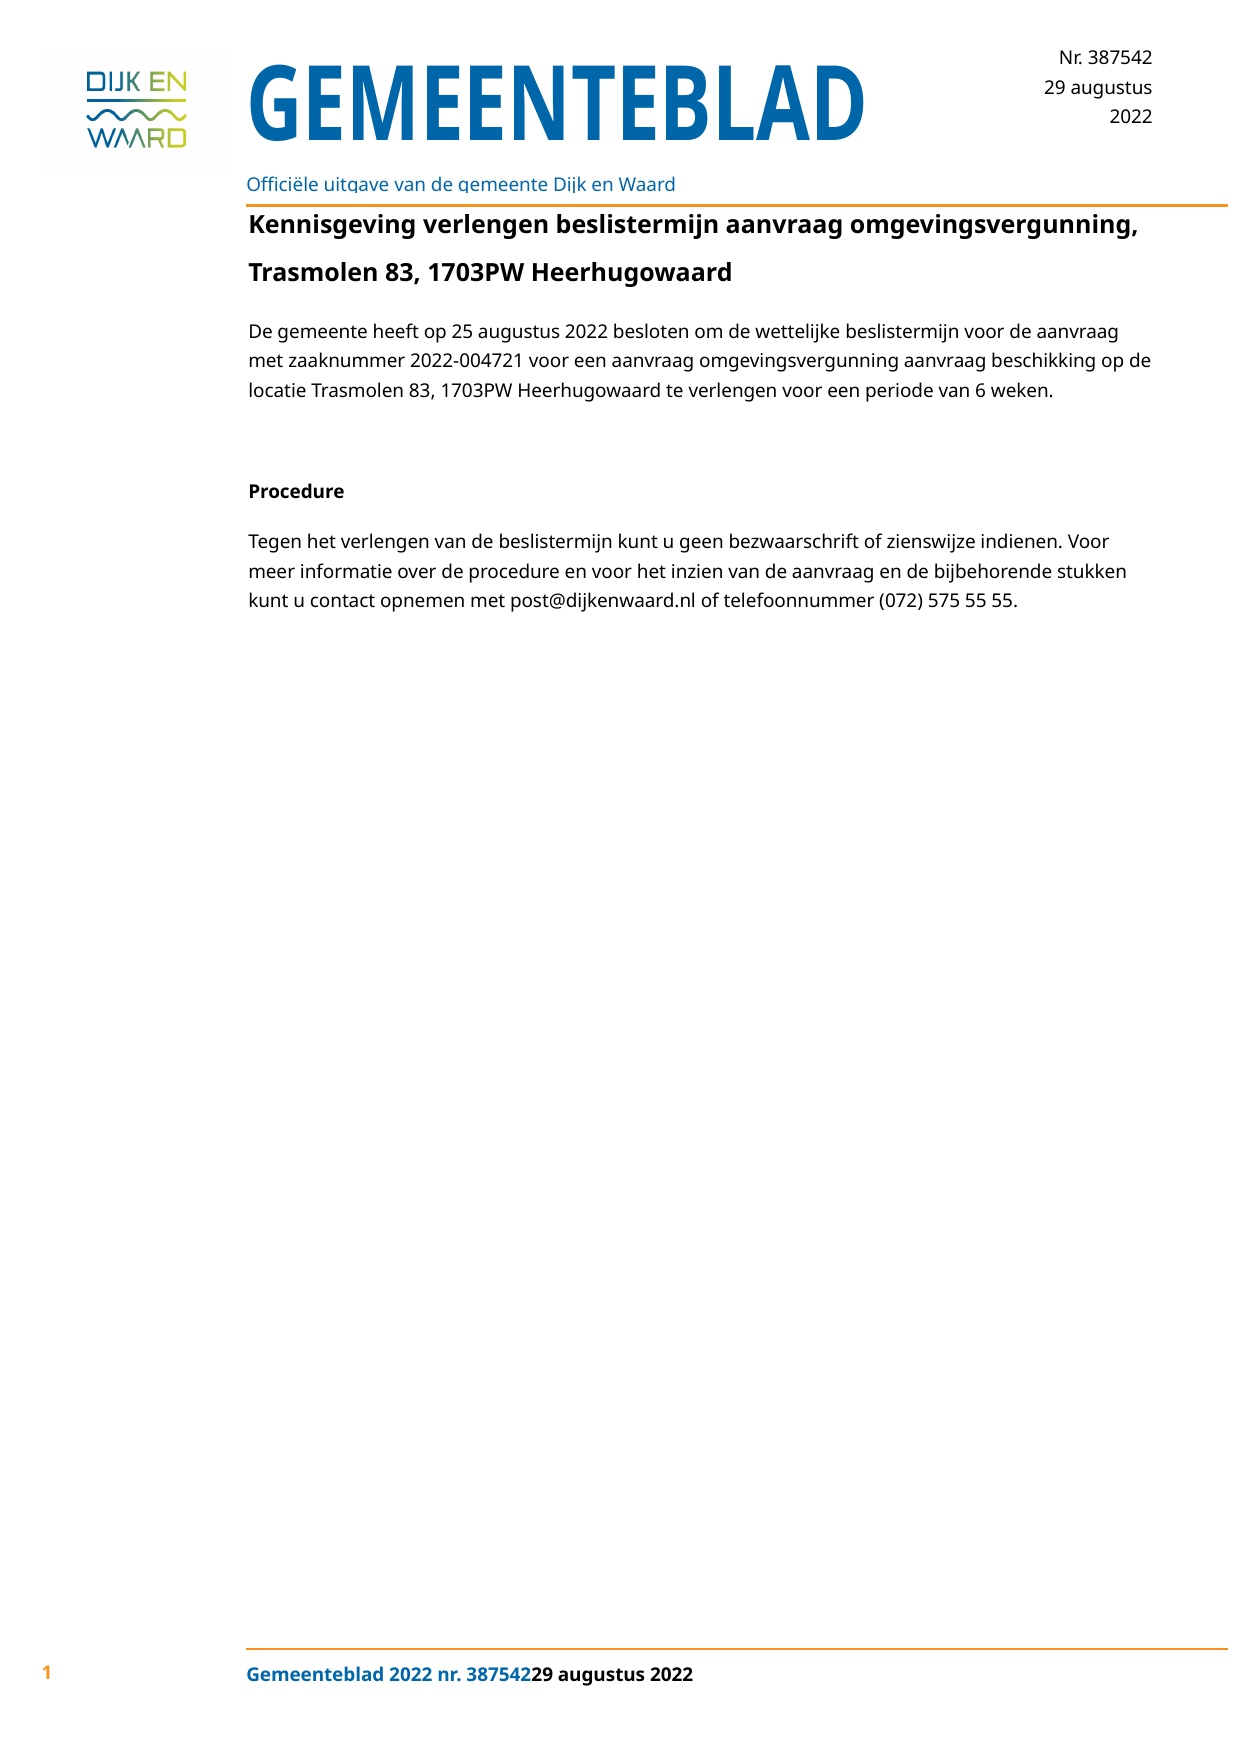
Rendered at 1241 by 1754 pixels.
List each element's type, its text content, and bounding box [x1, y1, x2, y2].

text Tegen het verlengen van de beslistermijn kunt u geen bezwaarschrift of zienswijze indienen. Voor meer informatie over de procedure en voor het inzien van de aanvraag en de bijbehorende stukken kunt u contact opnemen met post@dijkenwaard.nl of telefoonnummer (072) 575 55 55. [248, 528, 1152, 613]
text Kennisgeving verlengen beslistermijn aanvraag omgevingsvergunning, Trasmolen 83, 1703PW Heerhugowaard [248, 207, 1152, 288]
picture [41, 47, 231, 172]
text De gemeente heeft op 25 augustus 2022 besloten om de wettelijke beslistermijn voor de aanvraag met zaaknummer 2022-004721 voor een aanvraag omgevingsvergunning aanvraag beschikking op de locatie Trasmolen 83, 1703PW Heerhugowaard te verlengen voor een periode van 6 weken. [248, 318, 1152, 403]
text Procedure [248, 478, 1152, 504]
